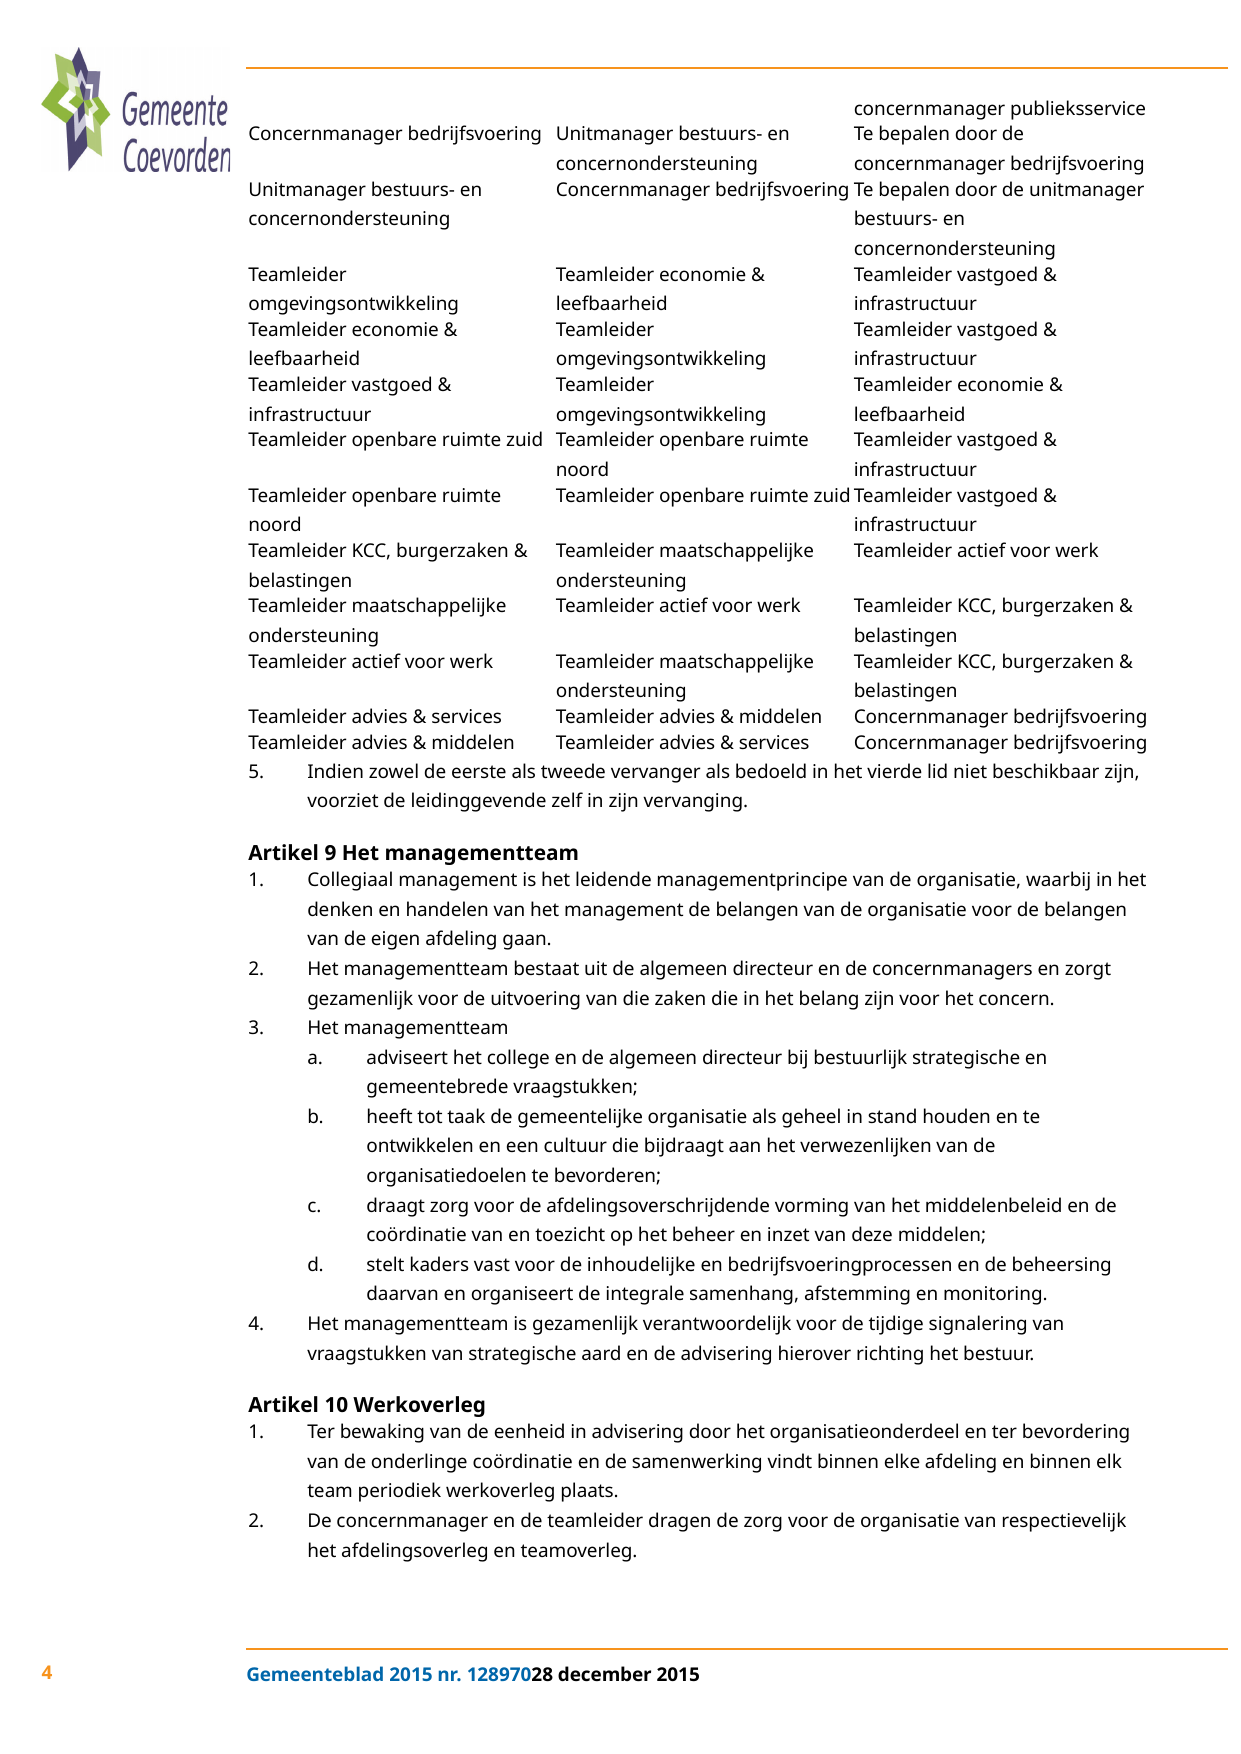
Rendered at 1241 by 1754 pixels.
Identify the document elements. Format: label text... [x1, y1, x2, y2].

table_cell Concernmanager bedrijfsvoering [854, 703, 1152, 729]
table_cell Teamleider advies & middelen [248, 729, 556, 755]
table_cell Concernmanager bedrijfsvoering [556, 176, 853, 261]
table_cell Teamleider actief voor werk [854, 537, 1152, 593]
table_cell Teamleider maatschappelijke ondersteuning [556, 537, 853, 593]
table_cell Teamleider openbare ruimte zuid [556, 482, 853, 537]
table_cell Teamleider economie & leefbaarheid [556, 261, 853, 316]
table_cell Teamleider actief voor werk [248, 648, 556, 703]
list De concernmanager en de teamleider dragen de zorg voor de organisatie van respectievelijk het afdelingsoverleg en teamoverleg. [248, 1507, 1152, 1563]
table_cell Unitmanager bestuurs- en concernondersteuning [248, 176, 556, 261]
table_cell Te bepalen door de concernmanager bedrijfsvoering [854, 121, 1152, 176]
table_cell Teamleider KCC, burgerzaken & belastingen [854, 593, 1152, 648]
table_cell Teamleider omgevingsontwikkeling [556, 371, 853, 427]
table_cell Teamleider maatschappelijke ondersteuning [556, 648, 853, 703]
text Artikel 10 Werkoverleg [248, 1390, 1152, 1418]
table_cell concernmanager publieksservice [854, 95, 1152, 121]
table_cell Teamleider economie & leefbaarheid [854, 371, 1152, 427]
table_cell Teamleider vastgoed & infrastructuur [854, 316, 1152, 371]
table_cell Teamleider openbare ruimte noord [556, 427, 853, 482]
table_cell Teamleider openbare ruimte zuid [248, 427, 556, 482]
list Het managementteam bestaat uit de algemeen directeur en de concernmanagers en zorgt gezamenlijk voor de uitvoering van die zaken die in het belang zijn voor het concern. [248, 955, 1152, 1010]
list Collegiaal management is het leidende managementprincipe van de organisatie, waarbij in het denken en handelen van het management de belangen van de organisatie voor de belangen van de eigen afdeling gaan. [248, 866, 1152, 951]
table_cell Teamleider advies & services [556, 729, 853, 755]
table_cell Unitmanager bestuurs- en concernondersteuning [556, 121, 853, 176]
table_cell Te bepalen door de unitmanager bestuurs- en concernondersteuning [854, 176, 1152, 261]
table_cell Teamleider vastgoed & infrastructuur [854, 261, 1152, 316]
picture [41, 47, 231, 172]
table_cell Teamleider vastgoed & infrastructuur [854, 482, 1152, 537]
table_cell Teamleider omgevingsontwikkeling [556, 316, 853, 371]
table_cell Teamleider openbare ruimte noord [248, 482, 556, 537]
list Het managementteam is gezamenlijk verantwoordelijk voor de tijdige signalering van vraagstukken van strategische aard en de advisering hierover richting het bestuur. [248, 1310, 1152, 1365]
list stelt kaders vast voor de inhoudelijke en bedrijfsvoeringprocessen en de beheersing daarvan en organiseert de integrale samenhang, afstemming en monitoring. [307, 1251, 1152, 1306]
table_cell Teamleider actief voor werk [556, 593, 853, 648]
list Ter bewaking van de eenheid in advisering door het organisatieonderdeel en ter bevordering van de onderlinge coördinatie en de samenwerking vindt binnen elke afdeling en binnen elk team periodiek werkoverleg plaats. [248, 1418, 1152, 1503]
list draagt zorg voor de afdelingsoverschrijdende vorming van het middelenbeleid en de coördinatie van en toezicht op het beheer en inzet van deze middelen; [307, 1192, 1152, 1247]
table_cell Teamleider economie & leefbaarheid [248, 316, 556, 371]
list adviseert het college en de algemeen directeur bij bestuurlijk strategische en gemeentebrede vraagstukken; [307, 1044, 1152, 1099]
table_cell [556, 95, 853, 121]
text Artikel 9 Het managementteam [248, 838, 1152, 866]
list Het managementteam [248, 1014, 1152, 1040]
list heeft tot taak de gemeentelijke organisatie als geheel in stand houden en te ontwikkelen en een cultuur die bijdraagt aan het verwezenlijken van de organisatiedoelen te bevorderen; [307, 1103, 1152, 1188]
table_cell Teamleider maatschappelijke ondersteuning [248, 593, 556, 648]
table_cell Teamleider vastgoed & infrastructuur [854, 427, 1152, 482]
table_cell Concernmanager bedrijfsvoering [248, 121, 556, 176]
table_cell [248, 95, 556, 121]
table_cell Concernmanager bedrijfsvoering [854, 729, 1152, 755]
table_cell Teamleider omgevingsontwikkeling [248, 261, 556, 316]
table_cell Teamleider KCC, burgerzaken & belastingen [248, 537, 556, 593]
table_cell Teamleider KCC, burgerzaken & belastingen [854, 648, 1152, 703]
list Indien zowel de eerste als tweede vervanger als bedoeld in het vierde lid niet beschikbaar zijn, voorziet de leidinggevende zelf in zijn vervanging. [248, 758, 1152, 813]
table_cell Teamleider advies & middelen [556, 703, 853, 729]
table_cell Teamleider advies & services [248, 703, 556, 729]
table_cell Teamleider vastgoed & infrastructuur [248, 371, 556, 427]
